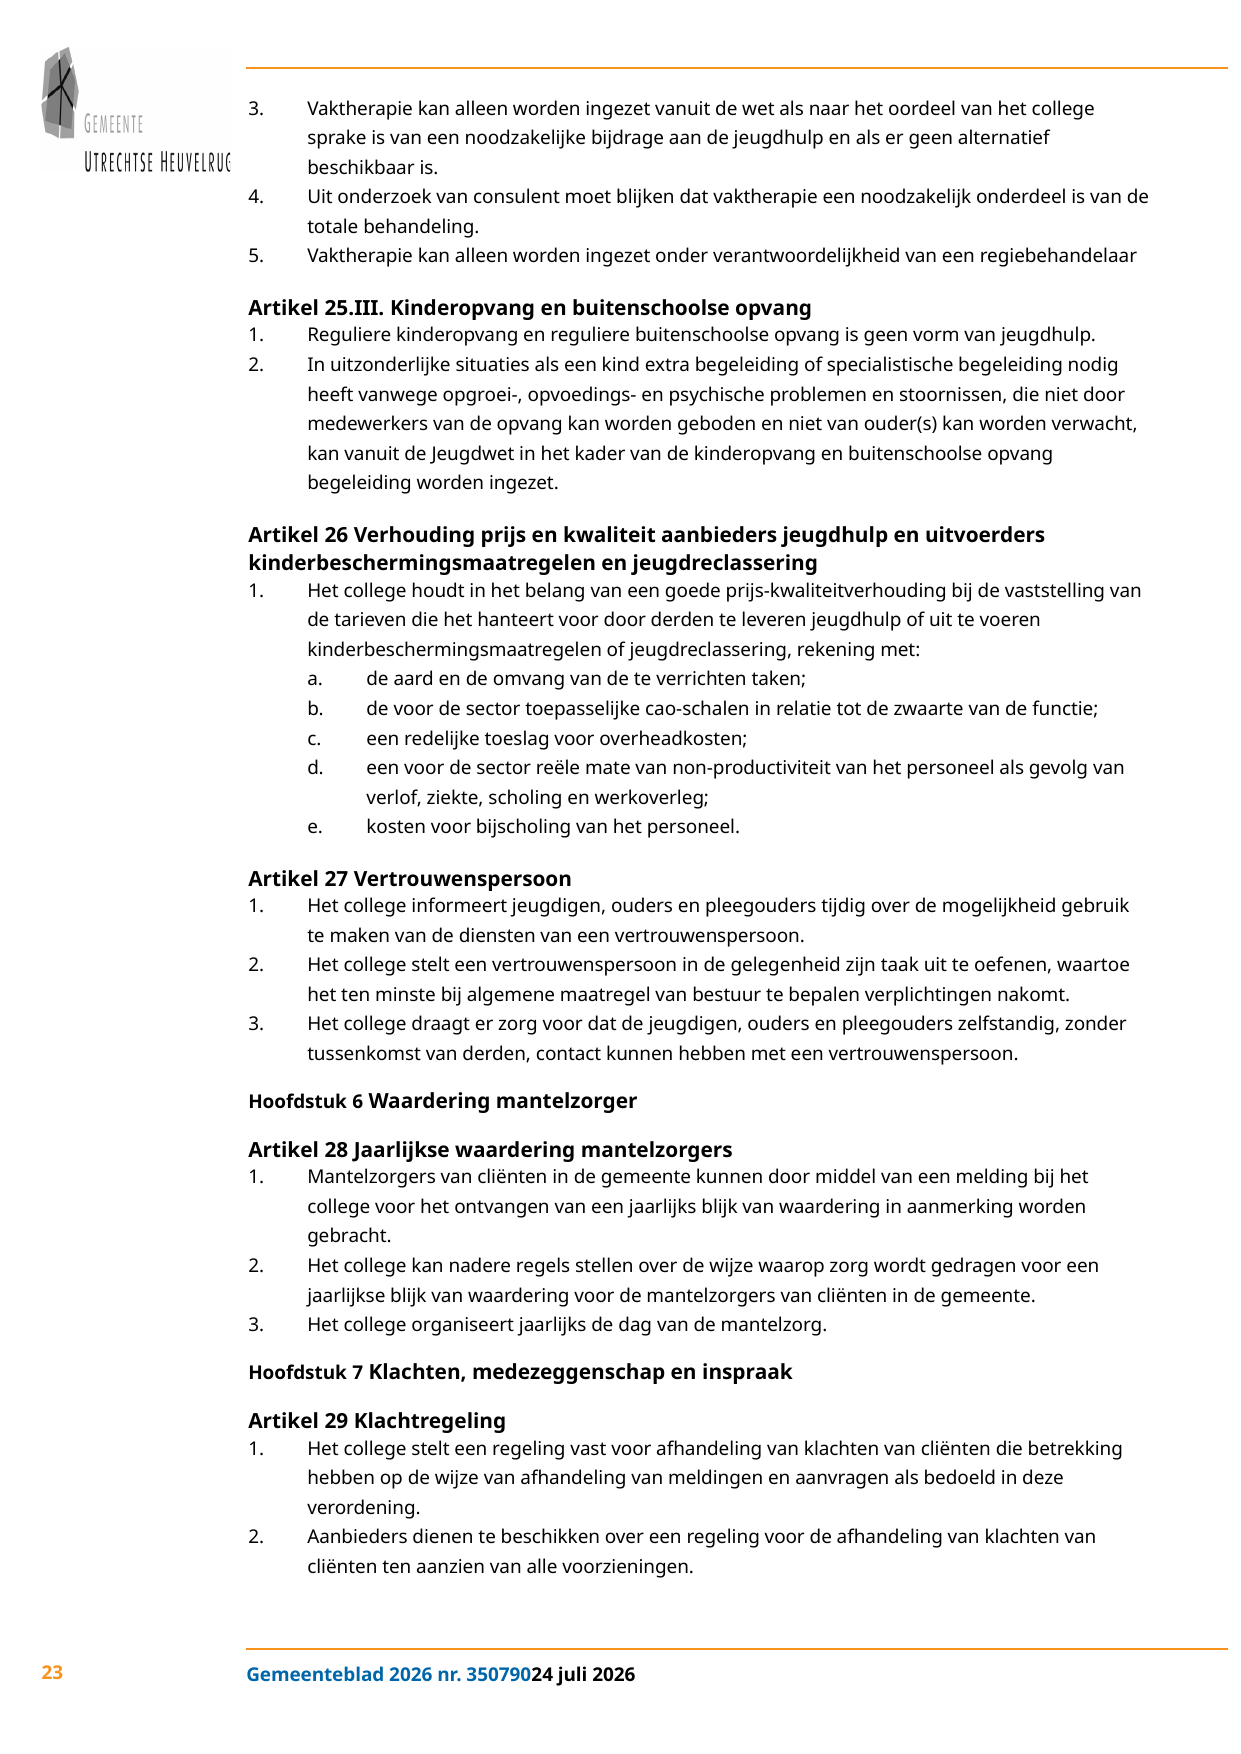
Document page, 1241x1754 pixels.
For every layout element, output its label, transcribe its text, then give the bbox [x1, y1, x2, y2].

text Artikel 26 Verhouding prijs en kwaliteit aanbieders jeugdhulp en uitvoerders kinderbeschermingsmaatregelen en jeugdreclassering [248, 520, 1152, 577]
list Vaktherapie kan alleen worden ingezet onder verantwoordelijkheid van een regiebehandelaar [248, 243, 1152, 268]
list Het college informeert jeugdigen, ouders en pleegouders tijdig over de mogelijkheid gebruik te maken van de diensten van een vertrouwenspersoon. [248, 892, 1152, 948]
list Het college stelt een vertrouwenspersoon in de gelegenheid zijn taak uit te oefenen, waartoe het ten minste bij algemene maatregel van bestuur te bepalen verplichtingen nakomt. [248, 951, 1152, 1007]
list In uitzonderlijke situaties als een kind extra begeleiding of specialistische begeleiding nodig heeft vanwege opgroei-, opvoedings- en psychische problemen en stoornissen, die niet door medewerkers van de opvang kan worden geboden en niet van ouder(s) kan worden verwacht, kan vanuit de Jeugdwet in het kader van de kinderopvang en buitenschoolse opvang begeleiding worden ingezet. [248, 351, 1152, 495]
list Uit onderzoek van consulent moet blijken dat vaktherapie een noodzakelijk onderdeel is van de totale behandeling. [248, 183, 1152, 239]
list Het college kan nadere regels stellen over de wijze waarop zorg wordt gedragen voor een jaarlijkse blijk van waardering voor de mantelzorgers van cliënten in de gemeente. [248, 1252, 1152, 1308]
text Artikel 28 Jaarlijkse waardering mantelzorgers [248, 1135, 1152, 1163]
text Artikel 27 Vertrouwenspersoon [248, 864, 1152, 892]
text Hoofdstuk 6 Waardering mantelzorger [248, 1086, 1152, 1114]
list de aard en de omvang van de te verrichten taken; [307, 666, 1152, 691]
list Het college stelt een regeling vast voor afhandeling van klachten van cliënten die betrekking hebben op de wijze van afhandeling van meldingen en aanvragen als bedoeld in deze verordening. [248, 1435, 1152, 1520]
list Aanbieders dienen te beschikken over een regeling voor de afhandeling van klachten van cliënten ten aanzien van alle voorzieningen. [248, 1523, 1152, 1579]
list Het college houdt in het belang van een goede prijs-kwaliteitverhouding bij de vaststelling van de tarieven die het hanteert voor door derden te leveren jeugdhulp of uit te voeren kinderbeschermingsmaatregelen of jeugdreclassering, rekening met: [248, 577, 1152, 662]
list Het college draagt er zorg voor dat de jeugdigen, ouders en pleegouders zelfstandig, zonder tussenkomst van derden, contact kunnen hebben met een vertrouwenspersoon. [248, 1011, 1152, 1066]
text Hoofdstuk 7 Klachten, medezeggenschap en inspraak [248, 1357, 1152, 1386]
picture [41, 47, 231, 172]
list de voor de sector toepasselijke cao-schalen in relatie tot de zwaarte van de functie; [307, 695, 1152, 721]
list Reguliere kinderopvang en reguliere buitenschoolse opvang is geen vorm van jeugdhulp. [248, 322, 1152, 347]
text Artikel 29 Klachtregeling [248, 1406, 1152, 1435]
list kosten voor bijscholing van het personeel. [307, 813, 1152, 839]
list Mantelzorgers van cliënten in de gemeente kunnen door middel van een melding bij het college voor het ontvangen van een jaarlijks blijk van waardering in aanmerking worden gebracht. [248, 1163, 1152, 1248]
text Artikel 25.III. Kinderopvang en buitenschoolse opvang [248, 293, 1152, 322]
list een redelijke toeslag voor overheadkosten; [307, 725, 1152, 750]
list een voor de sector reële mate van non-productiviteit van het personeel als gevolg van verlof, ziekte, scholing en werkoverleg; [307, 754, 1152, 809]
list Vaktherapie kan alleen worden ingezet vanuit de wet als naar het oordeel van het college sprake is van een noodzakelijke bijdrage aan de jeugdhulp en als er geen alternatief beschikbaar is. [248, 95, 1152, 180]
list Het college organiseert jaarlijks de dag van de mantelzorg. [248, 1311, 1152, 1337]
